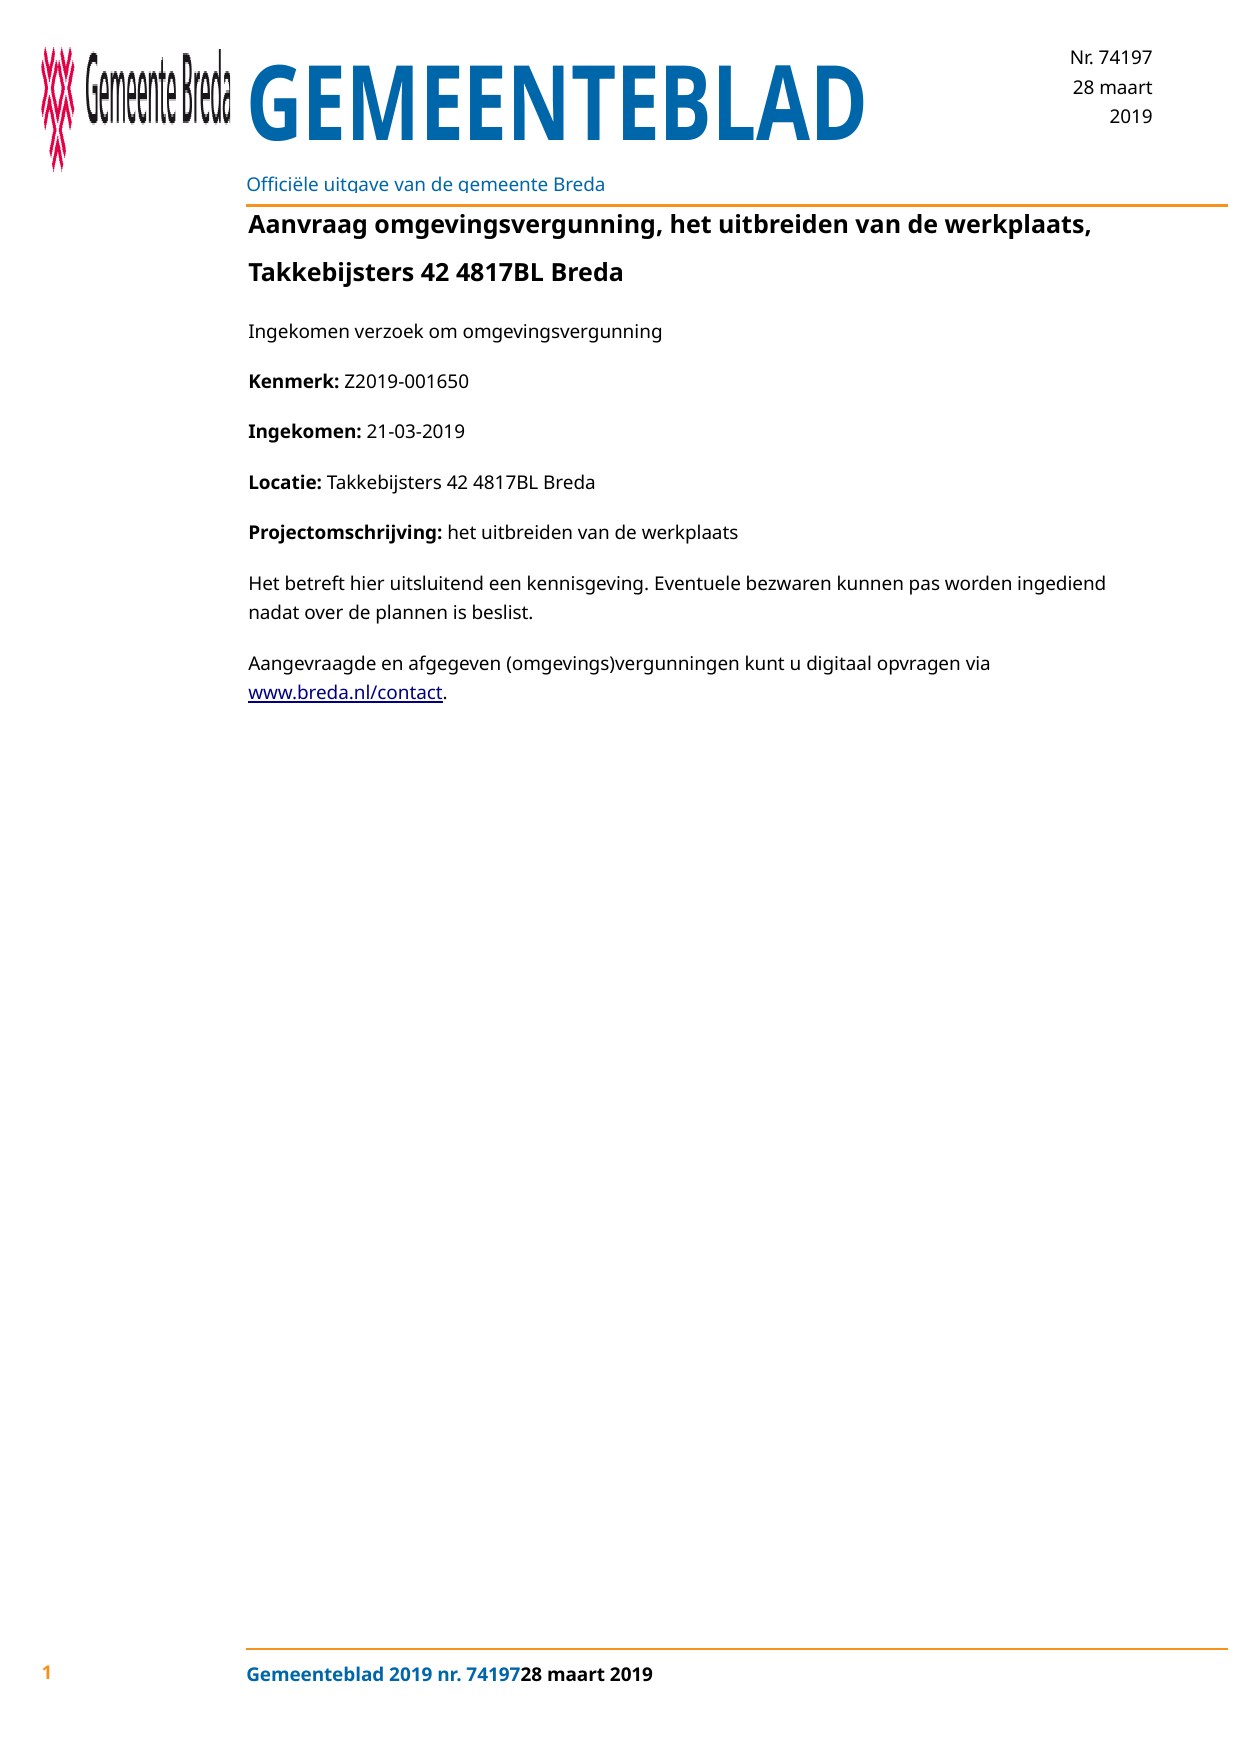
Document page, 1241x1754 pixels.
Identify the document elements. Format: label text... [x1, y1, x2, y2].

text Het betreft hier uitsluitend een kennisgeving. Eventuele bezwaren kunnen pas worden ingediend nadat over de plannen is beslist. [248, 570, 1152, 625]
text Ingekomen verzoek om omgevingsvergunning [248, 318, 1152, 344]
text Projectomschrijving: het uitbreiden van de werkplaats [248, 519, 1152, 545]
text Ingekomen: 21-03-2019 [248, 419, 1152, 444]
text Kenmerk: Z2019-001650 [248, 368, 1152, 394]
text Aanvraag omgevingsvergunning, het uitbreiden van de werkplaats, Takkebijsters 42 4817BL Breda [248, 207, 1152, 288]
picture [41, 47, 231, 172]
text Aangevraagde en afgegeven (omgevings)vergunningen kunt u digitaal opvragen via www.breda.nl/contact. [248, 650, 1152, 705]
text Locatie: Takkebijsters 42 4817BL Breda [248, 469, 1152, 495]
